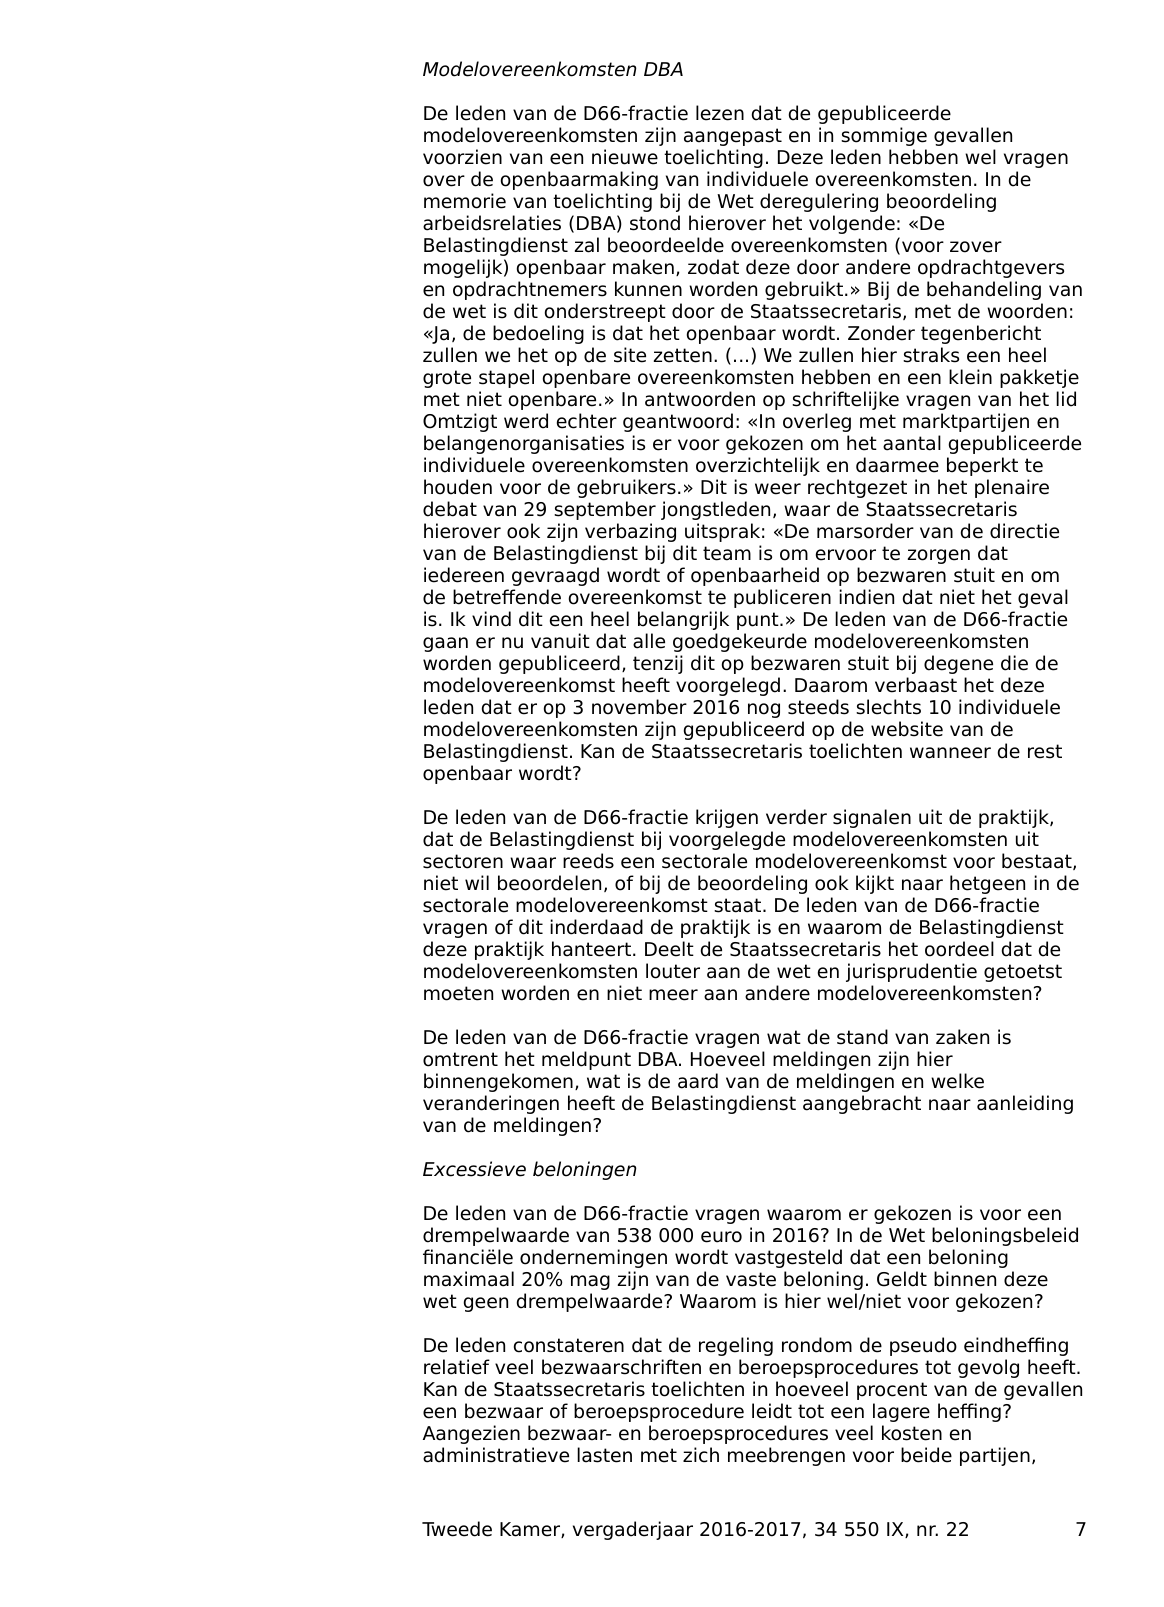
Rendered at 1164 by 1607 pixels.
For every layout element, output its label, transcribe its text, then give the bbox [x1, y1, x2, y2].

text De leden van de D66-fractie vragen waarom er gekozen is voor een drempelwaarde van 538 000 euro in 2016? In de Wet beloningsbeleid financiële ondernemingen wordt vastgesteld dat een beloning maximaal 20% mag zijn van de vaste beloning. Geldt binnen deze wet geen drempelwaarde? Waarom is hier wel/niet voor gekozen? [422, 1203, 1087, 1313]
subtitle Modelovereenkomsten DBA [422, 59, 1087, 81]
text De leden constateren dat de regeling rondom de pseudo eindheffing relatief veel bezwaarschriften en beroepsprocedures tot gevolg heeft. Kan de Staatssecretaris toelichten in hoeveel procent van de gevallen een bezwaar of beroepsprocedure leidt tot een lagere heffing? Aangezien bezwaar- en beroepsprocedures veel kosten en administratieve lasten met zich meebrengen voor beide partijen, [422, 1335, 1087, 1467]
text De leden van de D66-fractie vragen wat de stand van zaken is omtrent het meldpunt DBA. Hoeveel meldingen zijn hier binnengekomen, wat is de aard van de meldingen en welke veranderingen heeft de Belastingdienst aangebracht naar aanleiding van de meldingen? [422, 1027, 1087, 1137]
text De leden van de D66-fractie krijgen verder signalen uit de praktijk, dat de Belastingdienst bij voorgelegde modelovereenkomsten uit sectoren waar reeds een sectorale modelovereenkomst voor bestaat, niet wil beoordelen, of bij de beoordeling ook kijkt naar hetgeen in de sectorale modelovereenkomst staat. De leden van de D66-fractie vragen of dit inderdaad de praktijk is en waarom de Belastingdienst deze praktijk hanteert. Deelt de Staatssecretaris het oordeel dat de modelovereenkomsten louter aan de wet en jurisprudentie getoetst moeten worden en niet meer aan andere modelovereenkomsten? [422, 807, 1087, 1004]
subtitle Excessieve beloningen [422, 1159, 1087, 1181]
text De leden van de D66-fractie lezen dat de gepubliceerde modelovereenkomsten zijn aangepast en in sommige gevallen voorzien van een nieuwe toelichting. Deze leden hebben wel vragen over de openbaarmaking van individuele overeenkomsten. In de memorie van toelichting bij de Wet deregulering beoordeling arbeidsrelaties (DBA) stond hierover het volgende: «De Belastingdienst zal beoordeelde overeenkomsten (voor zover mogelijk) openbaar maken, zodat deze door andere opdrachtgevers en opdrachtnemers kunnen worden gebruikt.» Bij de behandeling van de wet is dit onderstreept door de Staatssecretaris, met de woorden: «Ja, de bedoeling is dat het openbaar wordt. Zonder tegenbericht zullen we het op de site zetten. (...) We zullen hier straks een heel grote stapel openbare overeenkomsten hebben en een klein pakketje met niet openbare.» In antwoorden op schriftelijke vragen van het lid Omtzigt werd echter geantwoord: «In overleg met marktpartijen en belangenorganisaties is er voor gekozen om het aantal gepubliceerde individuele overeenkomsten overzichtelijk en daarmee beperkt te houden voor de gebruikers.» Dit is weer rechtgezet in het plenaire debat van 29 september jongstleden, waar de Staatssecretaris hierover ook zijn verbazing uitsprak: «De marsorder van de directie van de Belastingdienst bij dit team is om ervoor te zorgen dat iedereen gevraagd wordt of openbaarheid op bezwaren stuit en om de betreffende overeenkomst te publiceren indien dat niet het geval is. Ik vind dit een heel belangrijk punt.» De leden van de D66-fractie gaan er nu vanuit dat alle goedgekeurde modelovereenkomsten worden gepubliceerd, tenzij dit op bezwaren stuit bij degene die de modelovereenkomst heeft voorgelegd. Daarom verbaast het deze leden dat er op 3 november 2016 nog steeds slechts 10 individuele modelovereenkomsten zijn gepubliceerd op de website van de Belastingdienst. Kan de Staatssecretaris toelichten wanneer de rest openbaar wordt? [422, 103, 1087, 784]
